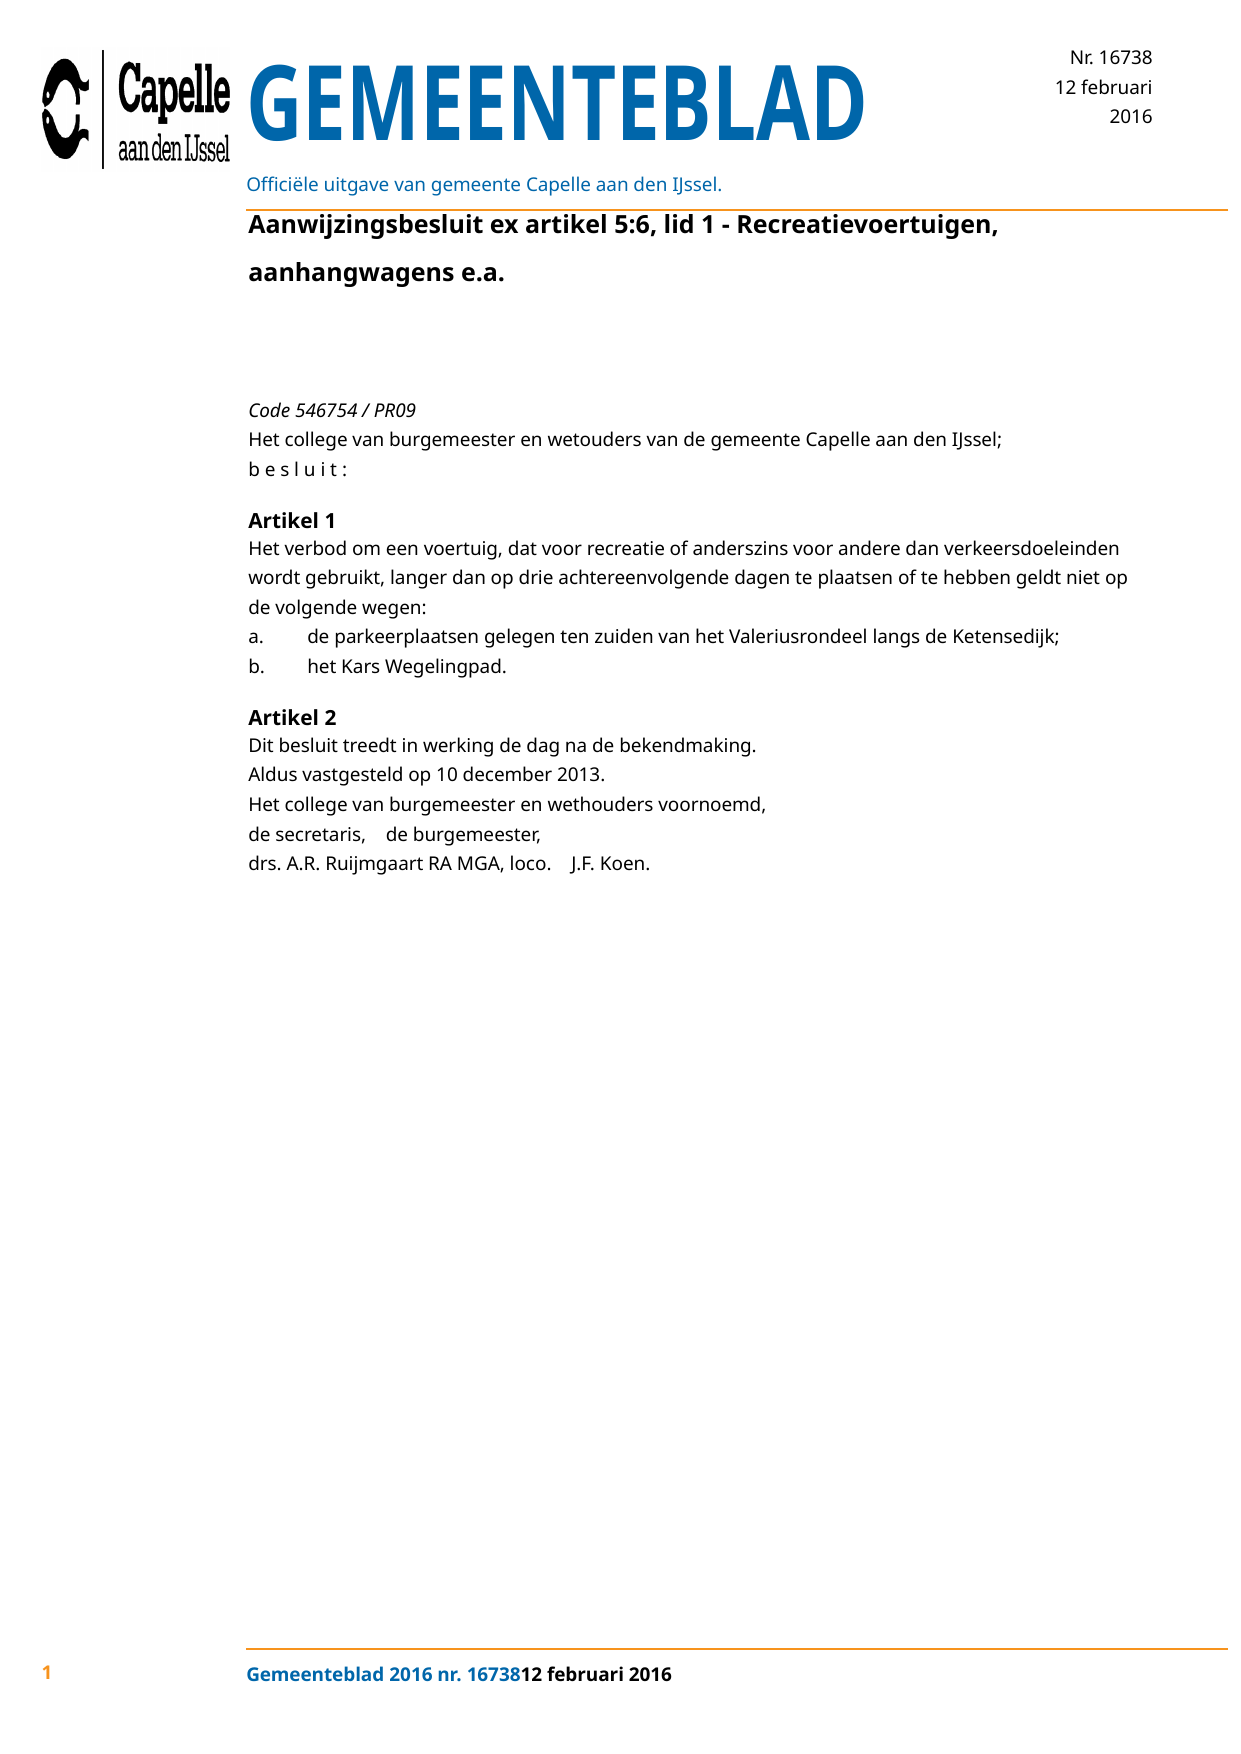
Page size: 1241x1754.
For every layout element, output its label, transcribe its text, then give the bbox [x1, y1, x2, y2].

picture [41, 47, 231, 172]
text drs. A.R. Ruijmgaart RA MGA, loco. J.F. Koen. [248, 850, 1152, 876]
text Code 546754 / PR09 [248, 397, 1152, 422]
text b e s l u i t : [248, 456, 1152, 482]
text de secretaris, de burgemeester, [248, 821, 1152, 846]
text Het verbod om een voertuig, dat voor recreatie of anderszins voor andere dan verkeersdoeleinden wordt gebruikt, langer dan op drie achtereenvolgende dagen te plaatsen of te hebben geldt niet op de volgende wegen: [248, 535, 1152, 620]
text Het college van burgemeester en wetouders van de gemeente Capelle aan den IJssel; [248, 426, 1152, 452]
list de parkeerplaatsen gelegen ten zuiden van het Valeriusrondeel langs de Ketensedijk; [248, 623, 1152, 649]
text Aanwijzingsbesluit ex artikel 5:6, lid 1 - Recreatievoertuigen, aanhangwagens e.a. [248, 211, 1152, 288]
text Aldus vastgesteld op 10 december 2013. [248, 762, 1152, 787]
text Dit besluit treedt in werking de dag na de bekendmaking. [248, 732, 1152, 758]
text Artikel 2 [248, 703, 1152, 732]
text Artikel 1 [248, 506, 1152, 535]
list het Kars Wegelingpad. [248, 653, 1152, 679]
text Het college van burgemeester en wethouders voornoemd, [248, 791, 1152, 817]
